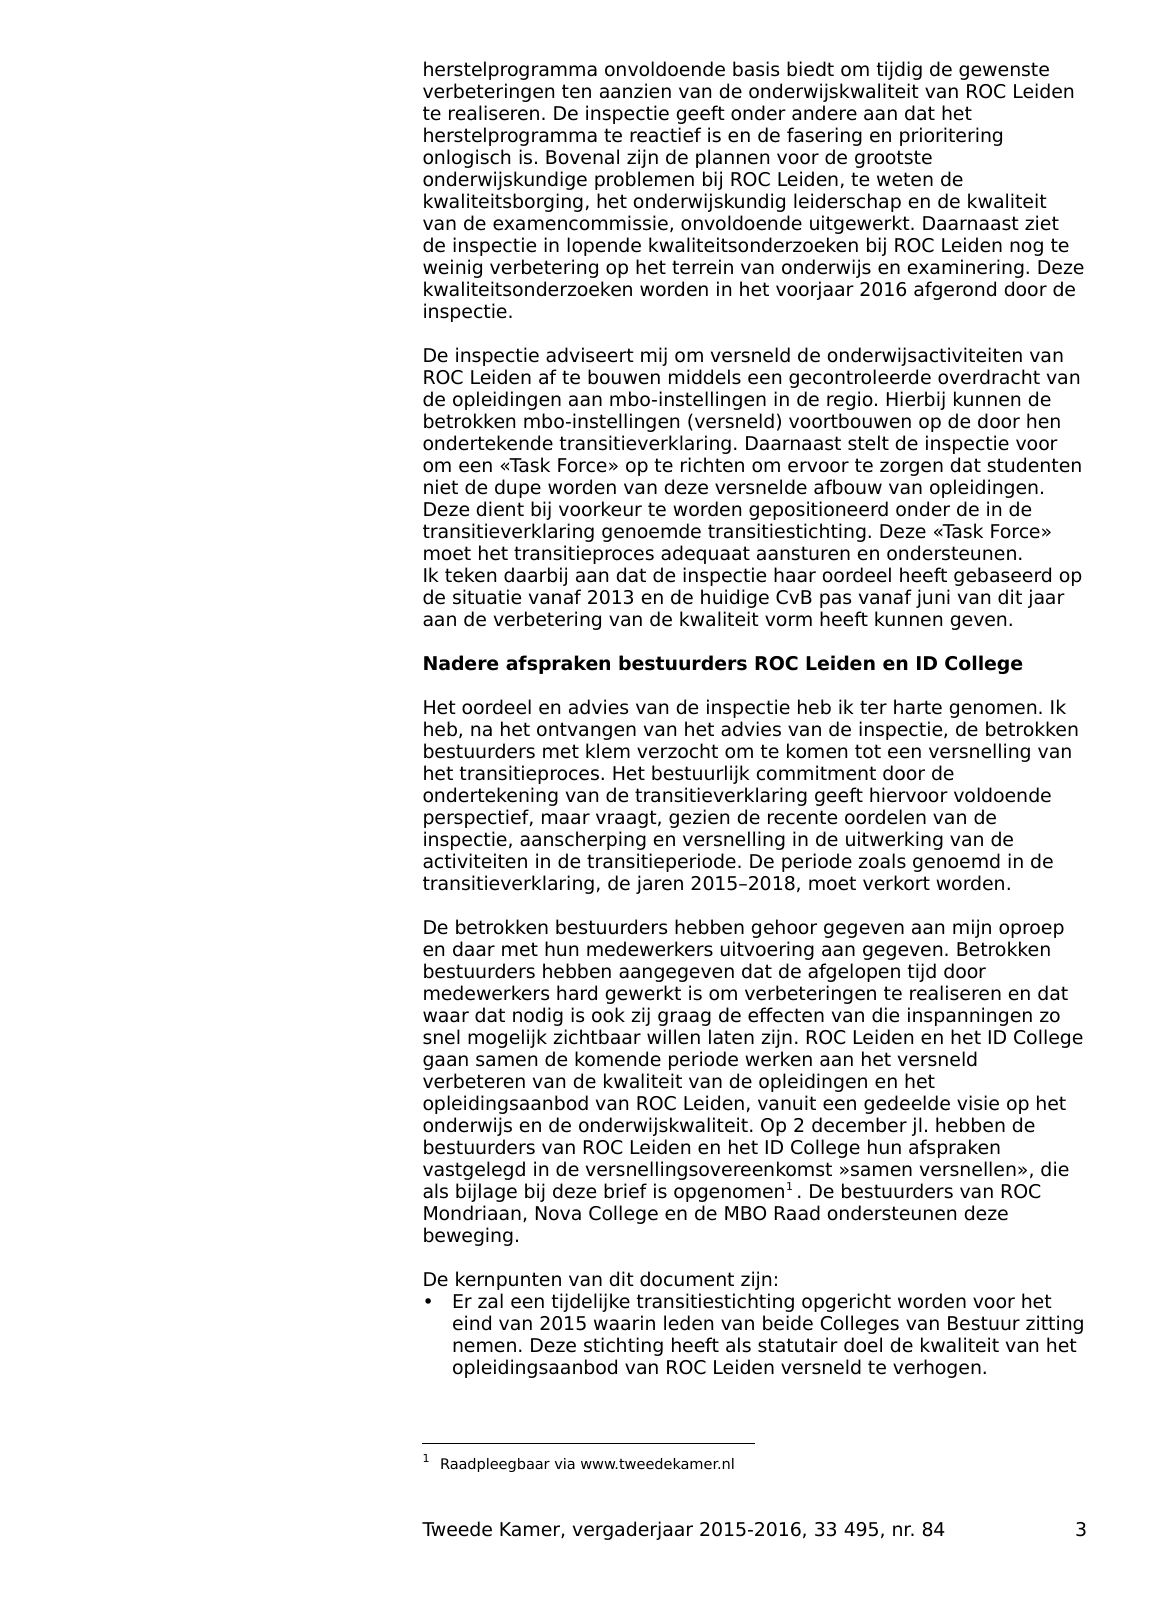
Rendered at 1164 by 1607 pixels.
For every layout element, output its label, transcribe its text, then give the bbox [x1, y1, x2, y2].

text Raadpleegbaar via www.tweedekamer.nl [422, 1452, 1087, 1474]
text Het oordeel en advies van de inspectie heb ik ter harte genomen. Ik heb, na het ontvangen van het advies van de inspectie, de betrokken bestuurders met klem verzocht om te komen tot een versnelling van het transitieproces. Het bestuurlijk commitment door de ondertekening van de transitieverklaring geeft hiervoor voldoende perspectief, maar vraagt, gezien de recente oordelen van de inspectie, aanscherping en versnelling in de uitwerking van de activiteiten in de transitieperiode. De periode zoals genoemd in de transitieverklaring, de jaren 2015–2018, moet verkort worden. [422, 697, 1087, 895]
text De betrokken bestuurders hebben gehoor gegeven aan mijn oproep en daar met hun medewerkers uitvoering aan gegeven. Betrokken bestuurders hebben aangegeven dat de afgelopen tijd door medewerkers hard gewerkt is om verbeteringen te realiseren en dat waar dat nodig is ook zij graag de effecten van die inspanningen zo snel mogelijk zichtbaar willen laten zijn. ROC Leiden en het ID College gaan samen de komende periode werken aan het versneld verbeteren van de kwaliteit van de opleidingen en het opleidingsaanbod van ROC Leiden, vanuit een gedeelde visie op het onderwijs en de onderwijskwaliteit. Op 2 december jl. hebben de bestuurders van ROC Leiden en het ID College hun afspraken vastgelegd in de versnellingsovereenkomst »samen versnellen», die als bijlage bij deze brief is opgenomen. De bestuurders van ROC Mondriaan, Nova College en de MBO Raad ondersteunen deze beweging. [422, 917, 1087, 1247]
text De kernpunten van dit document zijn: [422, 1269, 1087, 1291]
text De inspectie adviseert mij om versneld de onderwijsactiviteiten van ROC Leiden af te bouwen middels een gecontroleerde overdracht van de opleidingen aan mbo-instellingen in de regio. Hierbij kunnen de betrokken mbo-instellingen (versneld) voortbouwen op de door hen ondertekende transitieverklaring. Daarnaast stelt de inspectie voor om een «Task Force» op te richten om ervoor te zorgen dat studenten niet de dupe worden van deze versnelde afbouw van opleidingen. Deze dient bij voorkeur te worden gepositioneerd onder de in de transitieverklaring genoemde transitiestichting. Deze «Task Force» moet het transitieproces adequaat aansturen en ondersteunen. [422, 345, 1087, 565]
text • Er zal een tijdelijke transitiestichting opgericht worden voor het eind van 2015 waarin leden van beide Colleges van Bestuur zitting nemen. Deze stichting heeft als statutair doel de kwaliteit van het opleidingsaanbod van ROC Leiden versneld te verhogen. [422, 1291, 1087, 1379]
text herstelprogramma onvoldoende basis biedt om tijdig de gewenste verbeteringen ten aanzien van de onderwijskwaliteit van ROC Leiden te realiseren. De inspectie geeft onder andere aan dat het herstelprogramma te reactief is en de fasering en prioritering onlogisch is. Bovenal zijn de plannen voor de grootste onderwijskundige problemen bij ROC Leiden, te weten de kwaliteitsborging, het onderwijskundig leiderschap en de kwaliteit van de examencommissie, onvoldoende uitgewerkt. Daarnaast ziet de inspectie in lopende kwaliteitsonderzoeken bij ROC Leiden nog te weinig verbetering op het terrein van onderwijs en examinering. Deze kwaliteitsonderzoeken worden in het voorjaar 2016 afgerond door de inspectie. [422, 59, 1087, 323]
subtitle Nadere afspraken bestuurders ROC Leiden en ID College [422, 653, 1087, 675]
text Ik teken daarbij aan dat de inspectie haar oordeel heeft gebaseerd op de situatie vanaf 2013 en de huidige CvB pas vanaf juni van dit jaar aan de verbetering van de kwaliteit vorm heeft kunnen geven. [422, 565, 1087, 631]
